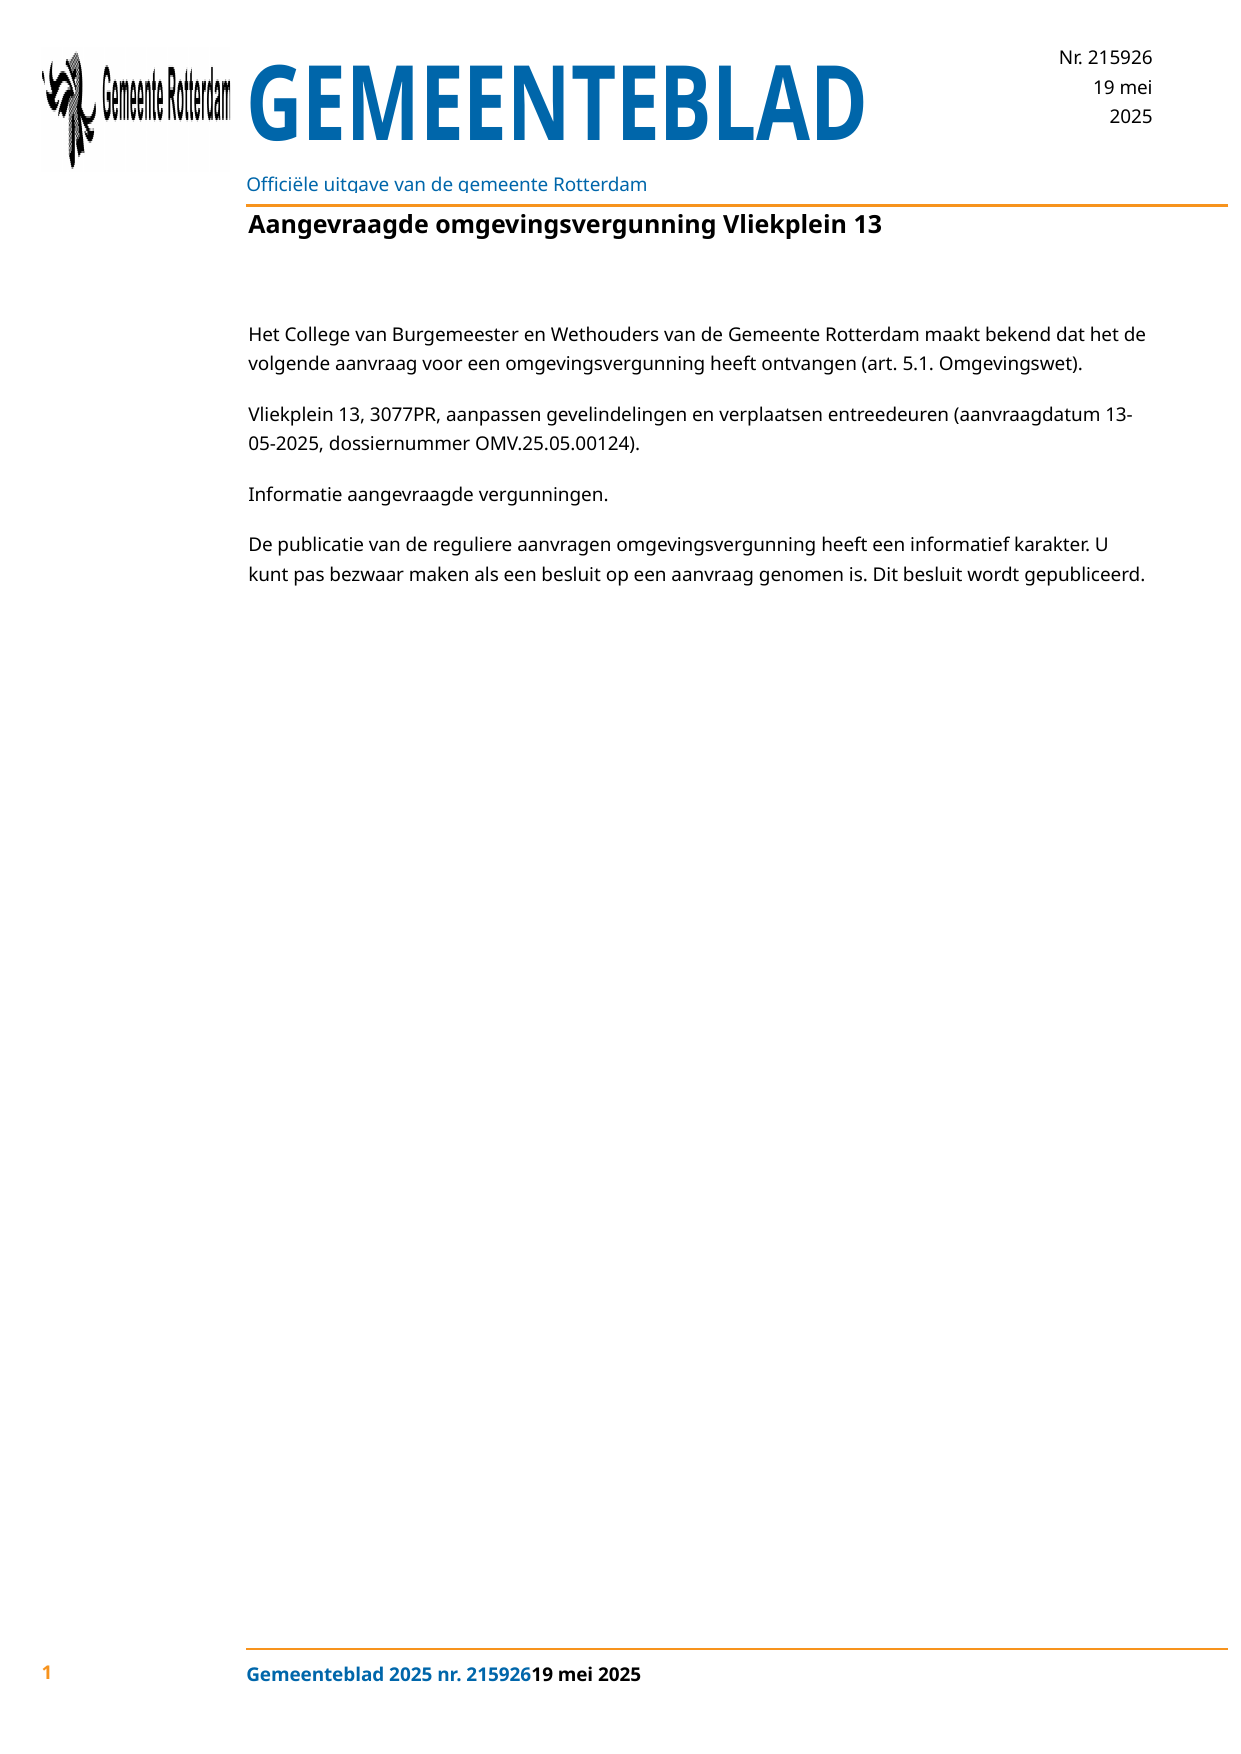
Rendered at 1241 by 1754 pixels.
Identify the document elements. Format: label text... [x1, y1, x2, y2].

text Informatie aangevraagde vergunningen. [248, 481, 1152, 506]
picture [41, 47, 231, 172]
text Vliekplein 13, 3077PR, aanpassen gevelindelingen en verplaatsen entreedeuren (aanvraagdatum 13-05-2025, dossiernummer OMV.25.05.00124). [248, 401, 1152, 456]
text Het College van Burgemeester en Wethouders van de Gemeente Rotterdam maakt bekend dat het de volgende aanvraag voor een omgevingsvergunning heeft ontvangen (art. 5.1. Omgevingswet). [248, 321, 1152, 376]
text De publicatie van de reguliere aanvragen omgevingsvergunning heeft een informatief karakter. U kunt pas bezwaar maken als een besluit op een aanvraag genomen is. Dit besluit wordt gepubliceerd. [248, 531, 1152, 586]
text Aangevraagde omgevingsvergunning Vliekplein 13 [248, 207, 1152, 241]
